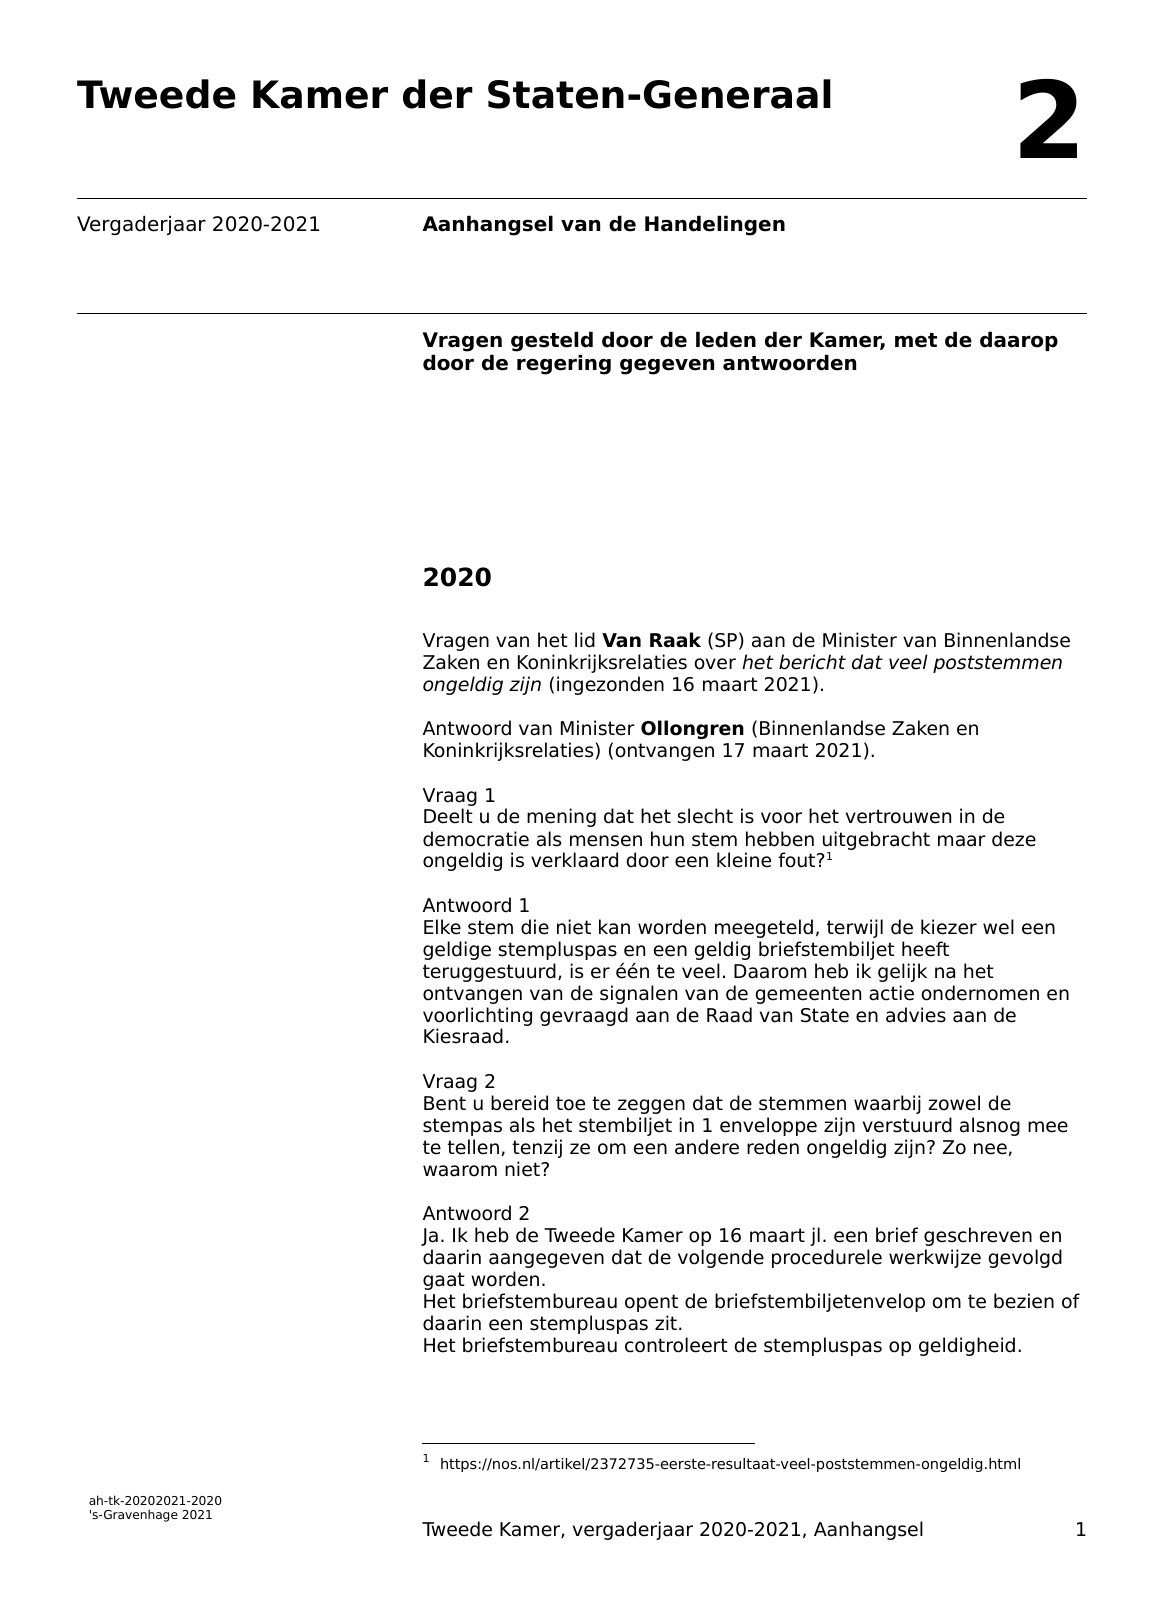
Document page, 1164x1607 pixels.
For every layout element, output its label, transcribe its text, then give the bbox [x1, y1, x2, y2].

text Elke stem die niet kan worden meegeteld, terwijl de kiezer wel een geldige stempluspas en een geldig briefstembiljet heeft teruggestuurd, is er één te veel. Daarom heb ik gelijk na het ontvangen van de signalen van de gemeenten actie ondernomen en voorlichting gevraagd aan de Raad van State en advies aan de Kiesraad. [422, 917, 1087, 1048]
text 2020 [422, 563, 1087, 592]
table_cell Vergaderjaar 2020-2021 [77, 199, 422, 313]
text Antwoord 1 [422, 894, 1087, 917]
table_cell Aanhangsel van de Handelingen [422, 199, 1087, 313]
text Bent u bereid toe te zeggen dat de stemmen waarbij zowel de stempas als het stembiljet in 1 enveloppe zijn verstuurd alsnog mee te tellen, tenzij ze om een andere reden ongeldig zijn? Zo nee, waarom niet? [422, 1093, 1087, 1181]
table_header Tweede Kamer der Staten-Generaal [77, 59, 886, 198]
table_cell [77, 314, 422, 375]
text ah-tk-20202021-2020 [88, 1494, 323, 1508]
text https://nos.nl/artikel/2372735-eerste-resultaat-veel-poststemmen-ongeldig.html [422, 1452, 1087, 1474]
text 's-Gravenhage 2021 [88, 1508, 323, 1522]
text Het briefstembureau opent de briefstembiljetenvelop om te bezien of daarin een stempluspas zit. [422, 1291, 1087, 1334]
text Antwoord van Minister Ollongren (Binnenlandse Zaken en Koninkrijksrelaties) (ontvangen 17 maart 2021). [422, 718, 1087, 762]
text Ja. Ik heb de Tweede Kamer op 16 maart jl. een brief geschreven en daarin aangegeven dat de volgende procedurele werkwijze gevolgd gaat worden. [422, 1225, 1087, 1291]
text Antwoord 2 [422, 1203, 1087, 1225]
text Vraag 1 [422, 784, 1087, 806]
text Het briefstembureau controleert de stempluspas op geldigheid. [422, 1334, 1087, 1357]
text Vragen van het lid Van Raak (SP) aan de Minister van Binnenlandse Zaken en Koninkrijksrelaties over het bericht dat veel poststemmen ongeldig zijn (ingezonden 16 maart 2021). [422, 630, 1087, 696]
table_cell Vragen gesteld door de leden der Kamer, met de daarop door de regering gegeven antwoorden [422, 314, 1087, 375]
text Vraag 2 [422, 1071, 1087, 1093]
table_header 2 [886, 59, 1087, 198]
text Deelt u de mening dat het slecht is voor het vertrouwen in de democratie als mensen hun stem hebben uitgebracht maar deze ongeldig is verklaard door een kleine fout? [422, 806, 1087, 872]
